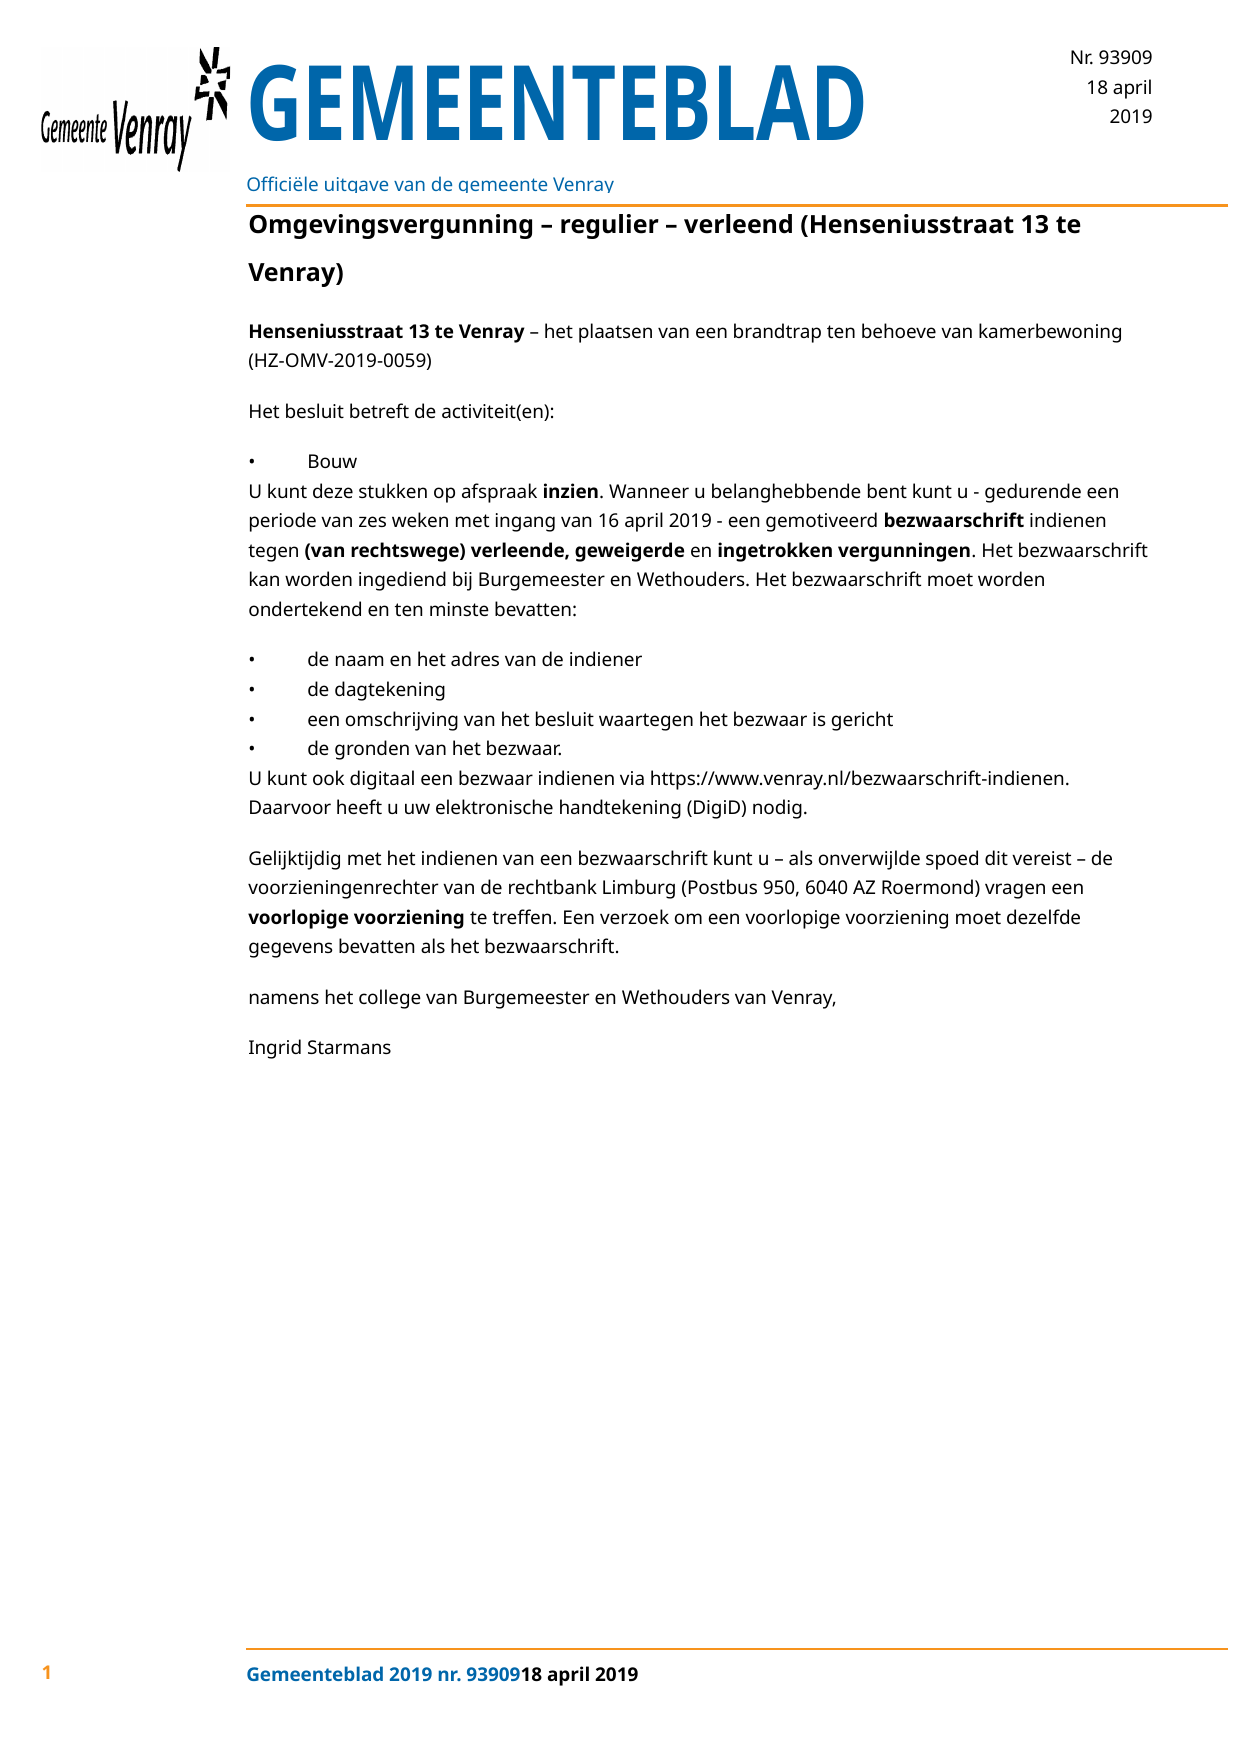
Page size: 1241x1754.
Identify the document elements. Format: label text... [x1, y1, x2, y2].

list de gronden van het bezwaar. [248, 735, 1152, 761]
text Henseniusstraat 13 te Venray – het plaatsen van een brandtrap ten behoeve van kamerbewoning (HZ-OMV-2019-0059) [248, 318, 1152, 373]
text U kunt ook digitaal een bezwaar indienen via https://www.venray.nl/bezwaarschrift-indienen. Daarvoor heeft u uw elektronische handtekening (DigiD) nodig. [248, 765, 1152, 820]
list de naam en het adres van de indiener [248, 647, 1152, 672]
text Het besluit betreft de activiteit(en): [248, 398, 1152, 424]
picture [41, 47, 231, 172]
text Omgevingsvergunning – regulier – verleend (Henseniusstraat 13 te Venray) [248, 207, 1152, 288]
list de dagtekening [248, 676, 1152, 702]
list een omschrijving van het besluit waartegen het bezwaar is gericht [248, 706, 1152, 732]
text U kunt deze stukken op afspraak inzien. Wanneer u belanghebbende bent kunt u - gedurende een periode van zes weken met ingang van 16 april 2019 - een gemotiveerd bezwaarschrift indienen tegen (van rechtswege) verleende, geweigerde en ingetrokken vergunningen. Het bezwaarschrift kan worden ingediend bij Burgemeester en Wethouders. Het bezwaarschrift moet worden ondertekend en ten minste bevatten: [248, 478, 1152, 622]
text Gelijktijdig met het indienen van een bezwaarschrift kunt u – als onverwijlde spoed dit vereist – de voorzieningenrechter van de rechtbank Limburg (Postbus 950, 6040 AZ Roermond) vragen een voorlopige voorziening te treffen. Een verzoek om een voorlopige voorziening moet dezelfde gegevens bevatten als het bezwaarschrift. [248, 845, 1152, 959]
text Ingrid Starmans [248, 1034, 1152, 1060]
list Bouw [248, 448, 1152, 474]
text namens het college van Burgemeester en Wethouders van Venray, [248, 984, 1152, 1010]
